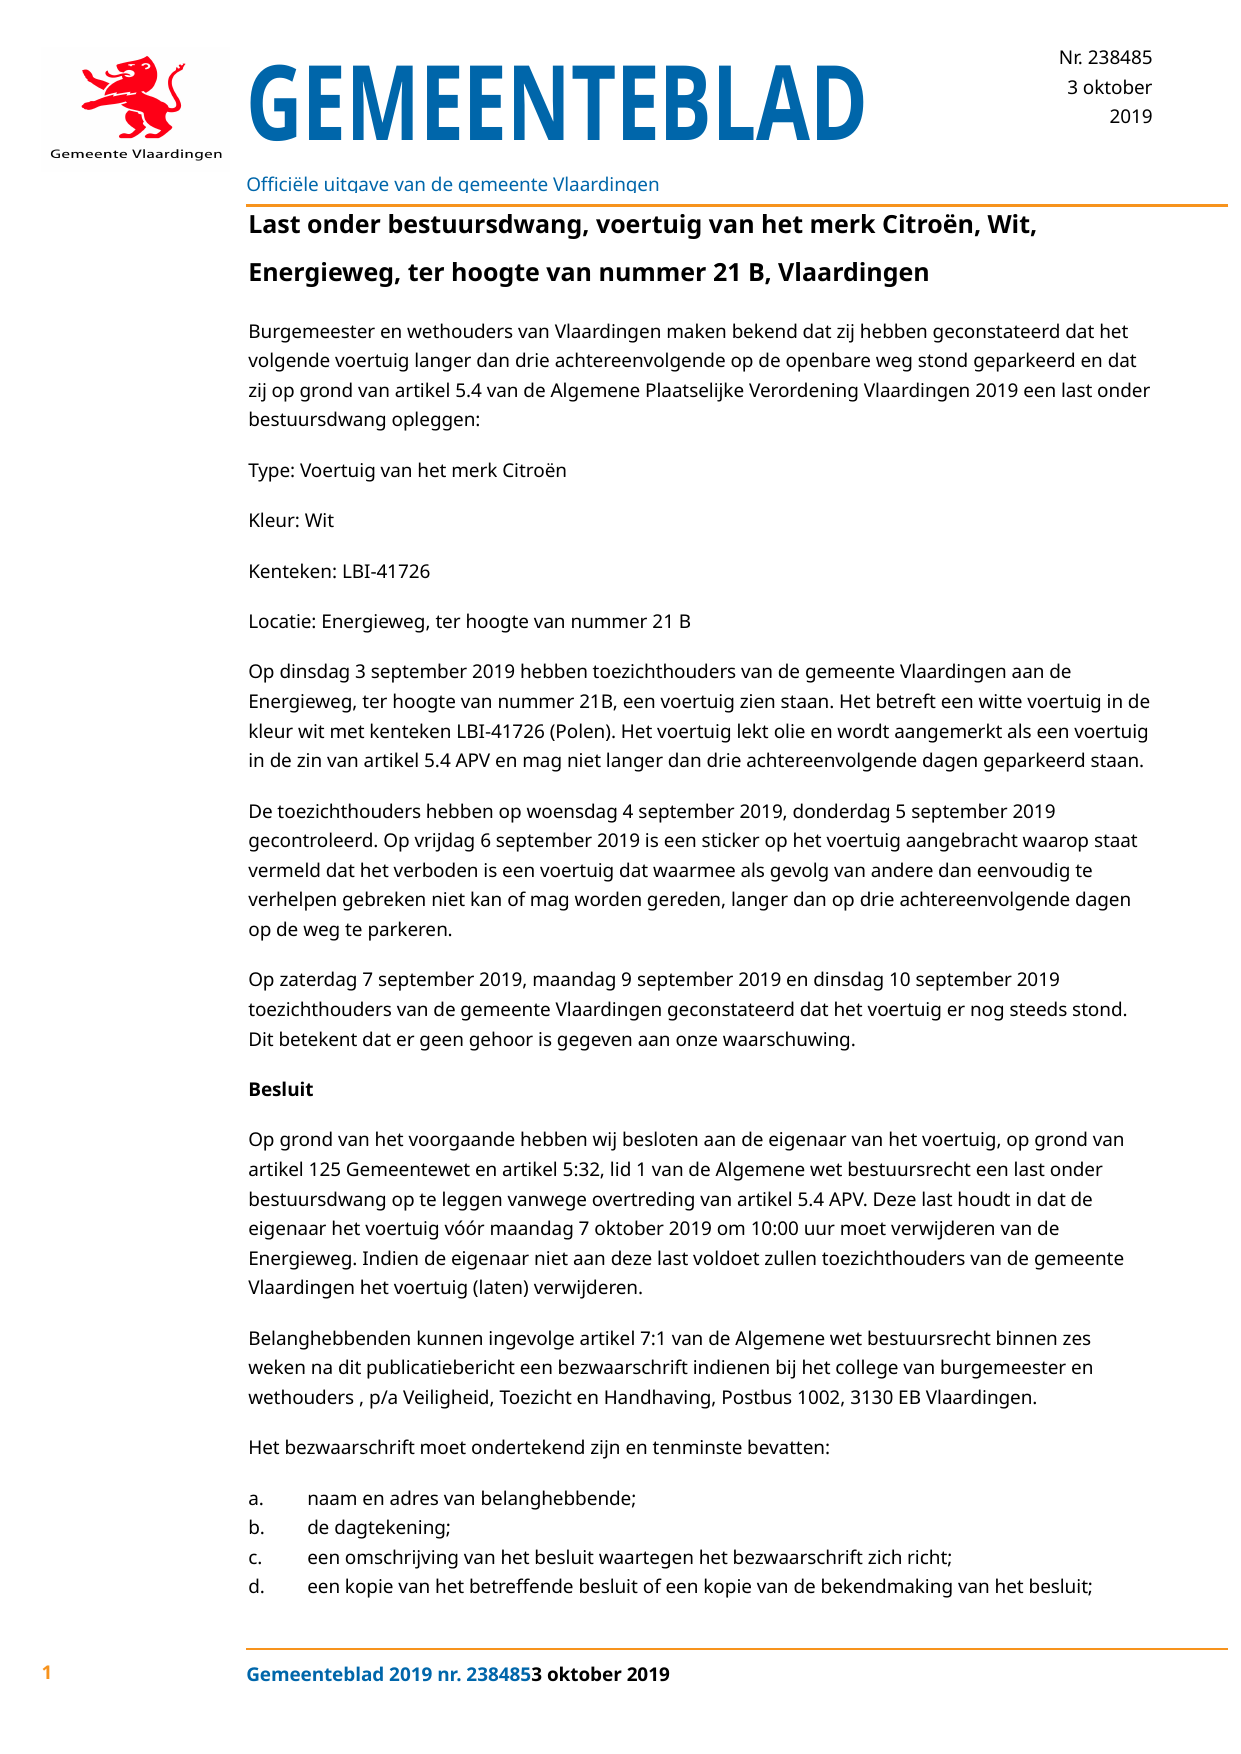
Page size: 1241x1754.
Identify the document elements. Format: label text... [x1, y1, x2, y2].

text Besluit [248, 1076, 1152, 1102]
list een kopie van het betreffende besluit of een kopie van de bekendmaking van het besluit; [248, 1574, 1152, 1599]
text Het bezwaarschrift moet ondertekend zijn en tenminste bevatten: [248, 1434, 1152, 1460]
text Kleur: Wit [248, 507, 1152, 533]
picture [41, 47, 231, 172]
text Locatie: Energieweg, ter hoogte van nummer 21 B [248, 608, 1152, 634]
text Type: Voertuig van het merk Citroën [248, 457, 1152, 483]
text Kenteken: LBI-41726 [248, 558, 1152, 584]
list naam en adres van belanghebbende; [248, 1485, 1152, 1511]
text Op zaterdag 7 september 2019, maandag 9 september 2019 en dinsdag 10 september 2019 toezichthouders van de gemeente Vlaardingen geconstateerd dat het voertuig er nog steeds stond. Dit betekent dat er geen gehoor is gegeven aan onze waarschuwing. [248, 967, 1152, 1052]
list een omschrijving van het besluit waartegen het bezwaarschrift zich richt; [248, 1544, 1152, 1570]
list de dagtekening; [248, 1514, 1152, 1540]
text Belanghebbenden kunnen ingevolge artikel 7:1 van de Algemene wet bestuursrecht binnen zes weken na dit publicatiebericht een bezwaarschrift indienen bij het college van burgemeester en wethouders , p/a Veiligheid, Toezicht en Handhaving, Postbus 1002, 3130 EB Vlaardingen. [248, 1325, 1152, 1410]
text Op dinsdag 3 september 2019 hebben toezichthouders van de gemeente Vlaardingen aan de Energieweg, ter hoogte van nummer 21B, een voertuig zien staan. Het betreft een witte voertuig in de kleur wit met kenteken LBI-41726 (Polen). Het voertuig lekt olie en wordt aangemerkt als een voertuig in de zin van artikel 5.4 APV en mag niet langer dan drie achtereenvolgende dagen geparkeerd staan. [248, 659, 1152, 773]
text Op grond van het voorgaande hebben wij besloten aan de eigenaar van het voertuig, op grond van artikel 125 Gemeentewet en artikel 5:32, lid 1 van de Algemene wet bestuursrecht een last onder bestuursdwang op te leggen vanwege overtreding van artikel 5.4 APV. Deze last houdt in dat de eigenaar het voertuig vóór maandag 7 oktober 2019 om 10:00 uur moet verwijderen van de Energieweg. Indien de eigenaar niet aan deze last voldoet zullen toezichthouders van de gemeente Vlaardingen het voertuig (laten) verwijderen. [248, 1127, 1152, 1300]
text Burgemeester en wethouders van Vlaardingen maken bekend dat zij hebben geconstateerd dat het volgende voertuig langer dan drie achtereenvolgende op de openbare weg stond geparkeerd en dat zij op grond van artikel 5.4 van de Algemene Plaatselijke Verordening Vlaardingen 2019 een last onder bestuursdwang opleggen: [248, 318, 1152, 432]
text De toezichthouders hebben op woensdag 4 september 2019, donderdag 5 september 2019 gecontroleerd. Op vrijdag 6 september 2019 is een sticker op het voertuig aangebracht waarop staat vermeld dat het verboden is een voertuig dat waarmee als gevolg van andere dan eenvoudig te verhelpen gebreken niet kan of mag worden gereden, langer dan op drie achtereenvolgende dagen op de weg te parkeren. [248, 798, 1152, 942]
text Last onder bestuursdwang, voertuig van het merk Citroën, Wit, Energieweg, ter hoogte van nummer 21 B, Vlaardingen [248, 207, 1152, 288]
